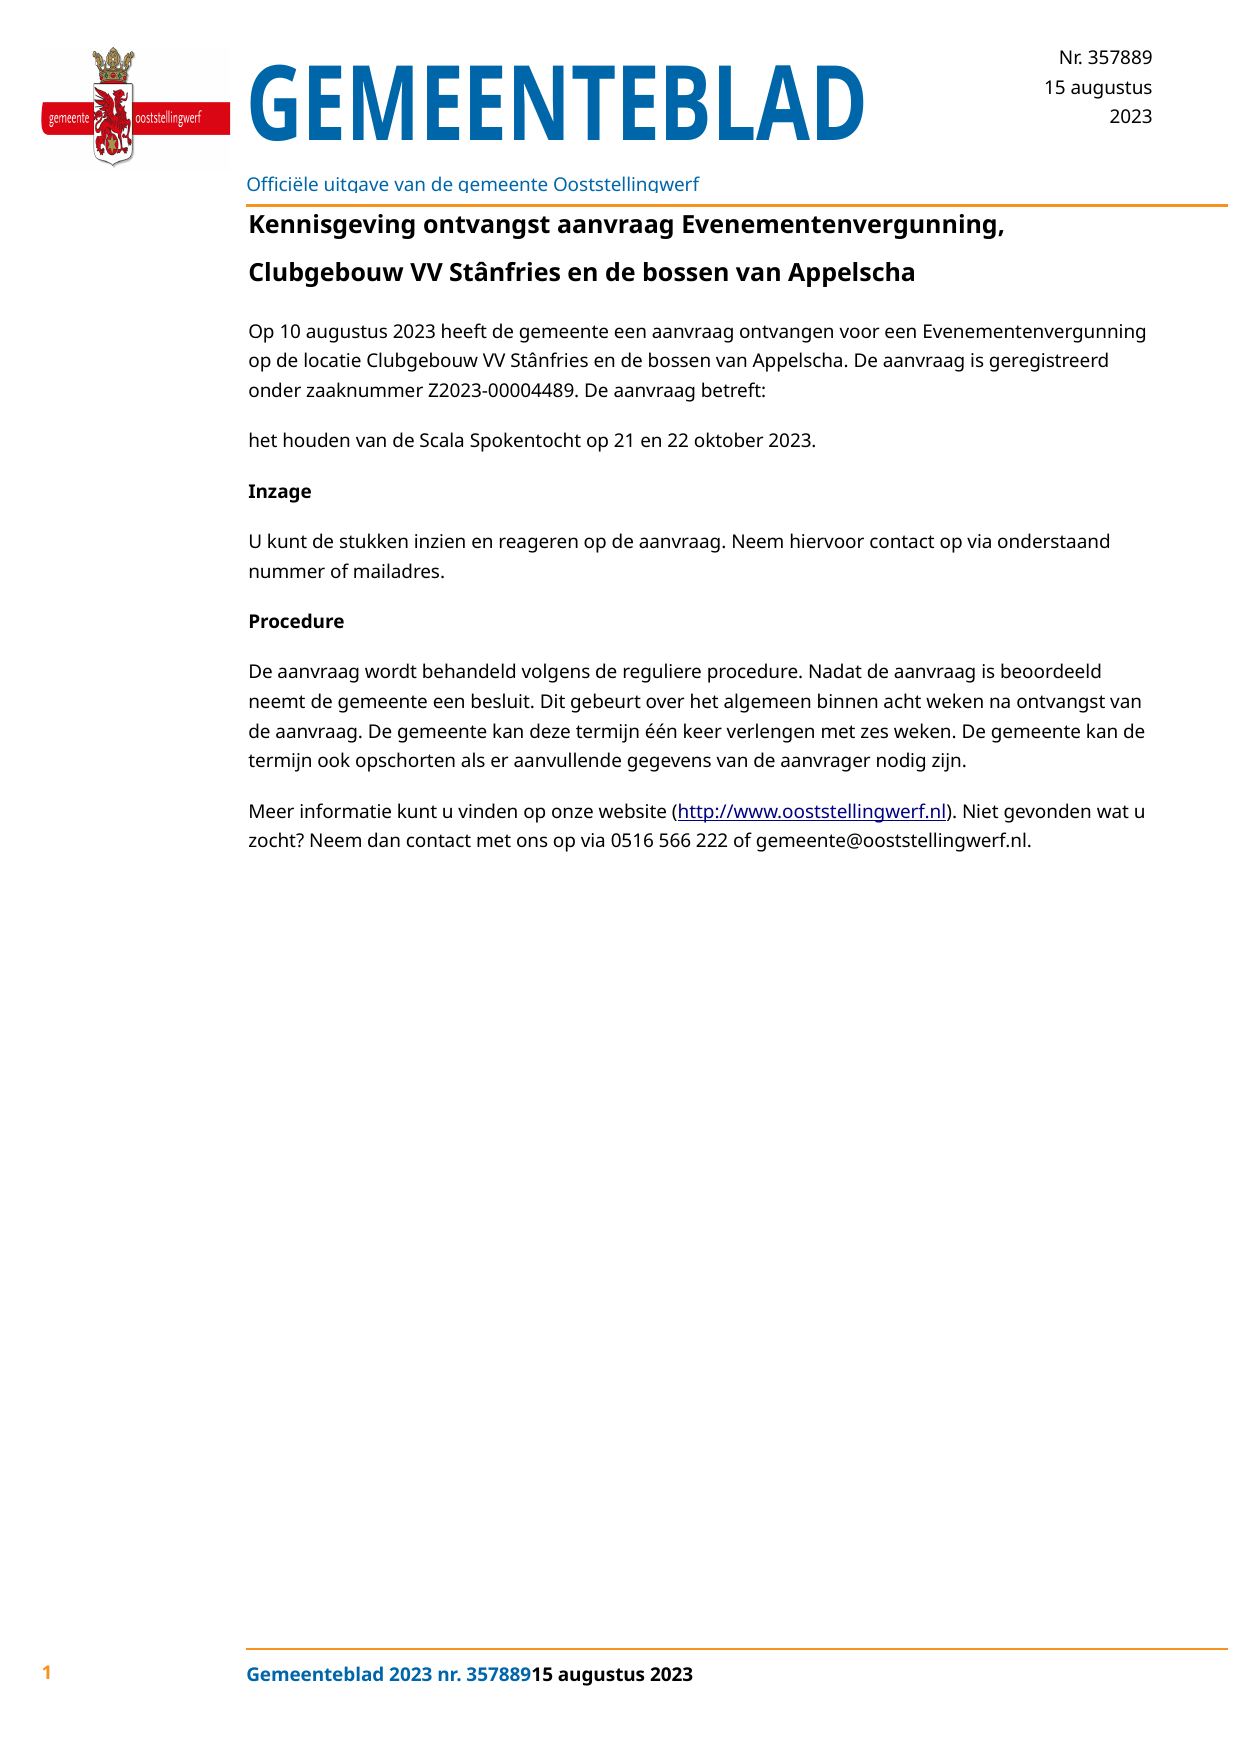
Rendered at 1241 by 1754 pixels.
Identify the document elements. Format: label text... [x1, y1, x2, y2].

text Procedure [248, 608, 1152, 634]
text Kennisgeving ontvangst aanvraag Evenementenvergunning, Clubgebouw VV Stânfries en de bossen van Appelscha [248, 207, 1152, 288]
text Inzage [248, 478, 1152, 504]
text Meer informatie kunt u vinden op onze website (http://www.ooststellingwerf.nl). Niet gevonden wat u zocht? Neem dan contact met ons op via 0516 566 222 of gemeente@ooststellingwerf.nl. [248, 798, 1152, 853]
text U kunt de stukken inzien en reageren op de aanvraag. Neem hiervoor contact op via onderstaand nummer of mailadres. [248, 528, 1152, 584]
text De aanvraag wordt behandeld volgens de reguliere procedure. Nadat de aanvraag is beoordeeld neemt de gemeente een besluit. Dit gebeurt over het algemeen binnen acht weken na ontvangst van de aanvraag. De gemeente kan deze termijn één keer verlengen met zes weken. De gemeente kan de termijn ook opschorten als er aanvullende gegevens van de aanvrager nodig zijn. [248, 659, 1152, 773]
text het houden van de Scala Spokentocht op 21 en 22 oktober 2023. [248, 427, 1152, 453]
text Op 10 augustus 2023 heeft de gemeente een aanvraag ontvangen voor een Evenementenvergunning op de locatie Clubgebouw VV Stânfries en de bossen van Appelscha. De aanvraag is geregistreerd onder zaaknummer Z2023-00004489. De aanvraag betreft: [248, 318, 1152, 403]
picture [41, 47, 231, 172]
